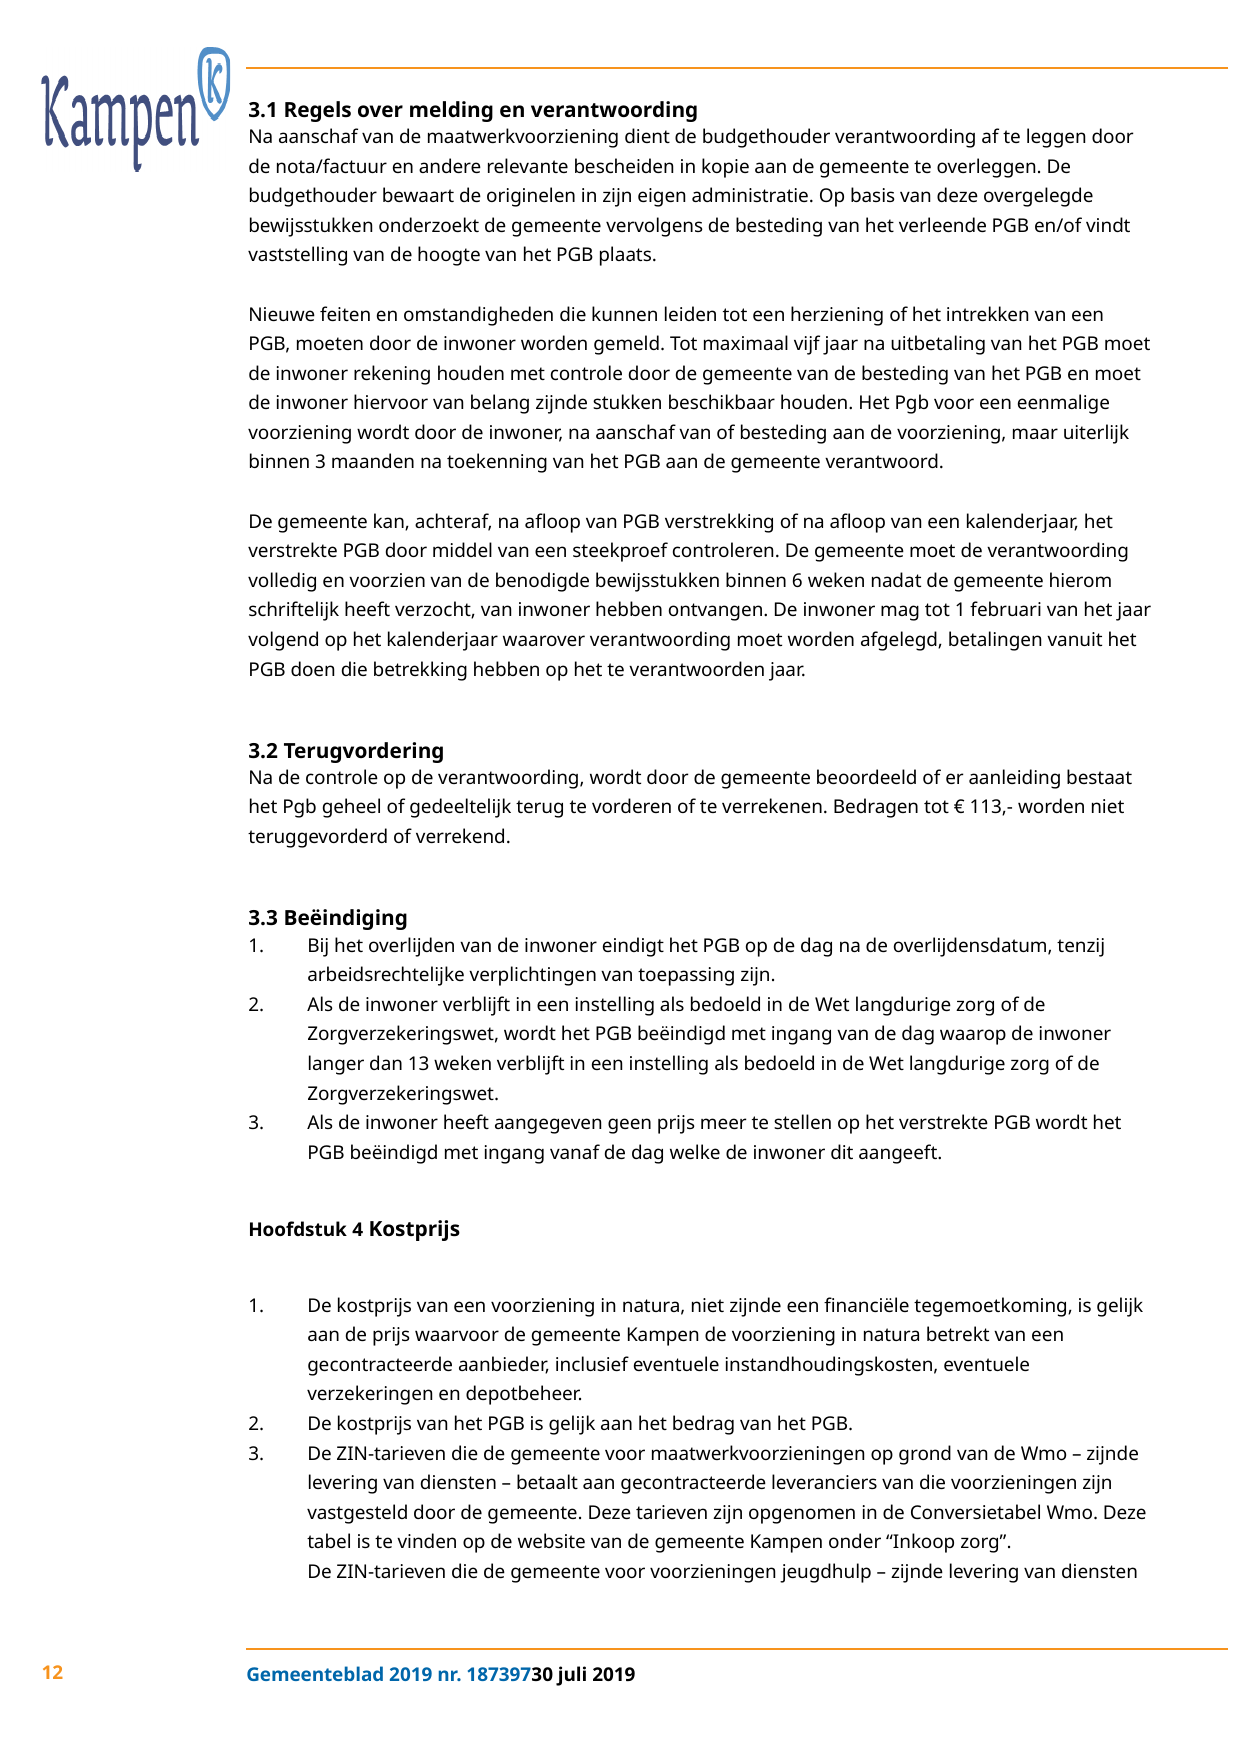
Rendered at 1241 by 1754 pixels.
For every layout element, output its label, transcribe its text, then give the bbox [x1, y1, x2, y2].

list Als de inwoner verblijft in een instelling als bedoeld in de Wet langdurige zorg of de Zorgverzekeringswet, wordt het PGB beëindigd met ingang van de dag waarop de inwoner langer dan 13 weken verblijft in een instelling als bedoeld in de Wet langdurige zorg of de Zorgverzekeringswet. [248, 991, 1152, 1105]
text 3.3 Beëindiging [248, 903, 1152, 932]
text De gemeente kan, achteraf, na afloop van PGB verstrekking of na afloop van een kalenderjaar, het verstrekte PGB door middel van een steekproef controleren. De gemeente moet de verantwoording volledig en voorzien van de benodigde bewijsstukken binnen 6 weken nadat de gemeente hierom schriftelijk heeft verzocht, van inwoner hebben ontvangen. De inwoner mag tot 1 februari van het jaar volgend op het kalenderjaar waarover verantwoording moet worden afgelegd, betalingen vanuit het PGB doen die betrekking hebben op het te verantwoorden jaar. [248, 508, 1152, 681]
text Na de controle op de verantwoording, wordt door de gemeente beoordeeld of er aanleiding bestaat het Pgb geheel of gedeeltelijk terug te vorderen of te verrekenen. Bedragen tot € 113,- worden niet teruggevorderd of verrekend. [248, 764, 1152, 849]
text 3.1 Regels over melding en verantwoording [248, 95, 1152, 123]
list De kostprijs van het PGB is gelijk aan het bedrag van het PGB. [248, 1410, 1152, 1436]
text Nieuwe feiten en omstandigheden die kunnen leiden tot een herziening of het intrekken van een PGB, moeten door de inwoner worden gemeld. Tot maximaal vijf jaar na uitbetaling van het PGB moet de inwoner rekening houden met controle door de gemeente van de besteding van het PGB en moet de inwoner hiervoor van belang zijnde stukken beschikbaar houden. Het Pgb voor een eenmalige voorziening wordt door de inwoner, na aanschaf van of besteding aan de voorziening, maar uiterlijk binnen 3 maanden na toekenning van het PGB aan de gemeente verantwoord. [248, 301, 1152, 474]
text Na aanschaf van de maatwerkvoorziening dient de budgethouder verantwoording af te leggen door de nota/factuur en andere relevante bescheiden in kopie aan de gemeente te overleggen. De budgethouder bewaart de originelen in zijn eigen administratie. Op basis van deze overgelegde bewijsstukken onderzoekt de gemeente vervolgens de besteding van het verleende PGB en/of vindt vaststelling van de hoogte van het PGB plaats. [248, 123, 1152, 267]
list De kostprijs van een voorziening in natura, niet zijnde een financiële tegemoetkoming, is gelijk aan de prijs waarvoor de gemeente Kampen de voorziening in natura betrekt van een gecontracteerde aanbieder, inclusief eventuele instandhoudingskosten, eventuele verzekeringen en depotbeheer. [248, 1292, 1152, 1406]
list De ZIN-tarieven die de gemeente voor maatwerkvoorzieningen op grond van de Wmo – zijnde levering van diensten – betaalt aan gecontracteerde leveranciers van die voorzieningen zijn vastgesteld door de gemeente. Deze tarieven zijn opgenomen in de Conversietabel Wmo. Deze tabel is te vinden op de website van de gemeente Kampen onder “Inkoop zorg”. [248, 1440, 1152, 1554]
picture [41, 47, 231, 172]
list Bij het overlijden van de inwoner eindigt het PGB op de dag na de overlijdensdatum, tenzij arbeidsrechtelijke verplichtingen van toepassing zijn. [248, 932, 1152, 987]
text 3.2 Terugvordering [248, 736, 1152, 764]
list Als de inwoner heeft aangegeven geen prijs meer te stellen op het verstrekte PGB wordt het PGB beëindigd met ingang vanaf de dag welke de inwoner dit aangeeft. [248, 1109, 1152, 1164]
text Hoofdstuk 4 Kostprijs [248, 1214, 1152, 1242]
list De ZIN-tarieven die de gemeente voor voorzieningen jeugdhulp – zijnde levering van diensten [248, 1558, 1152, 1584]
